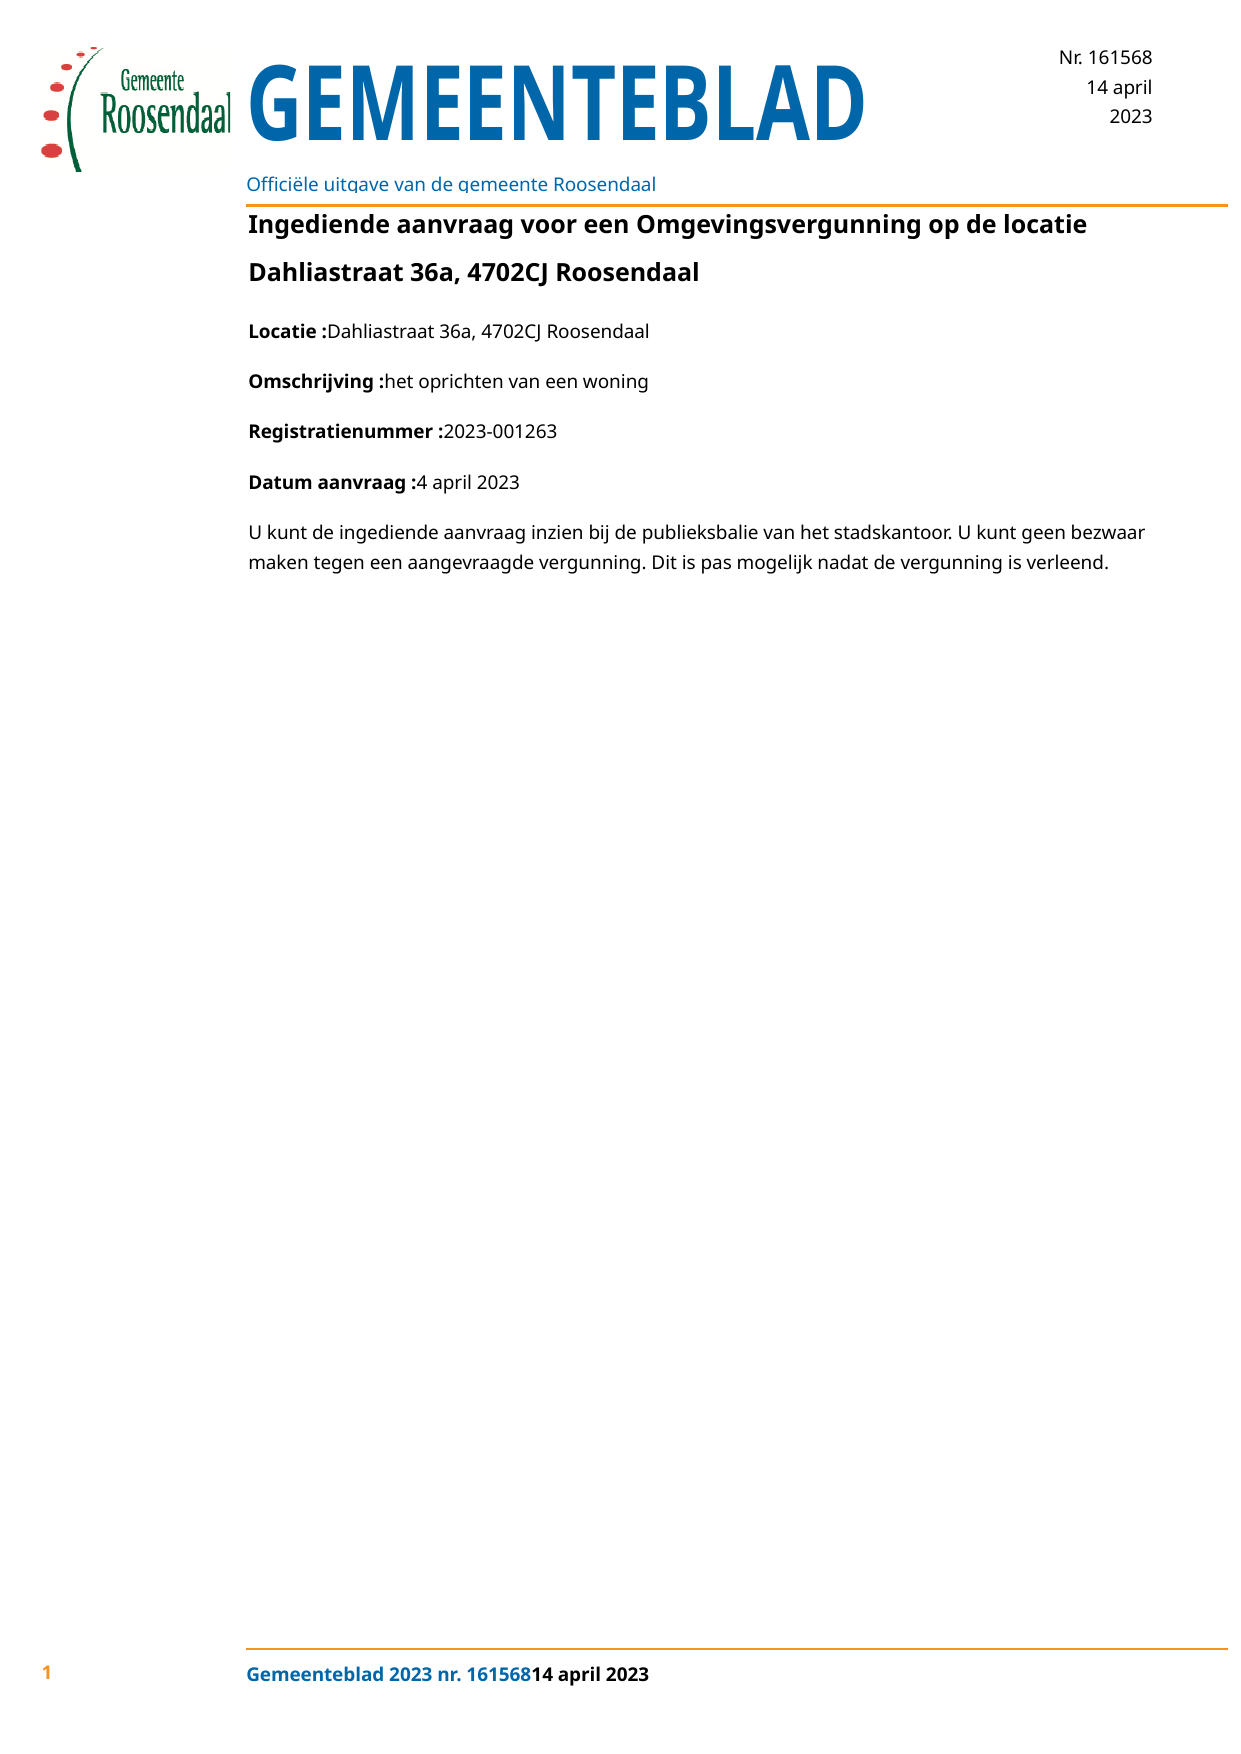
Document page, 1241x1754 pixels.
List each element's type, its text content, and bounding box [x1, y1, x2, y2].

picture [41, 47, 231, 172]
text Locatie :Dahliastraat 36a, 4702CJ Roosendaal [248, 318, 1152, 344]
text Registratienummer :2023-001263 [248, 419, 1152, 444]
text Ingediende aanvraag voor een Omgevingsvergunning op de locatie Dahliastraat 36a, 4702CJ Roosendaal [248, 207, 1152, 288]
text U kunt de ingediende aanvraag inzien bij de publieksbalie van het stadskantoor. U kunt geen bezwaar maken tegen een aangevraagde vergunning. Dit is pas mogelijk nadat de vergunning is verleend. [248, 519, 1152, 575]
text Datum aanvraag :4 april 2023 [248, 469, 1152, 495]
text Omschrijving :het oprichten van een woning [248, 368, 1152, 394]
